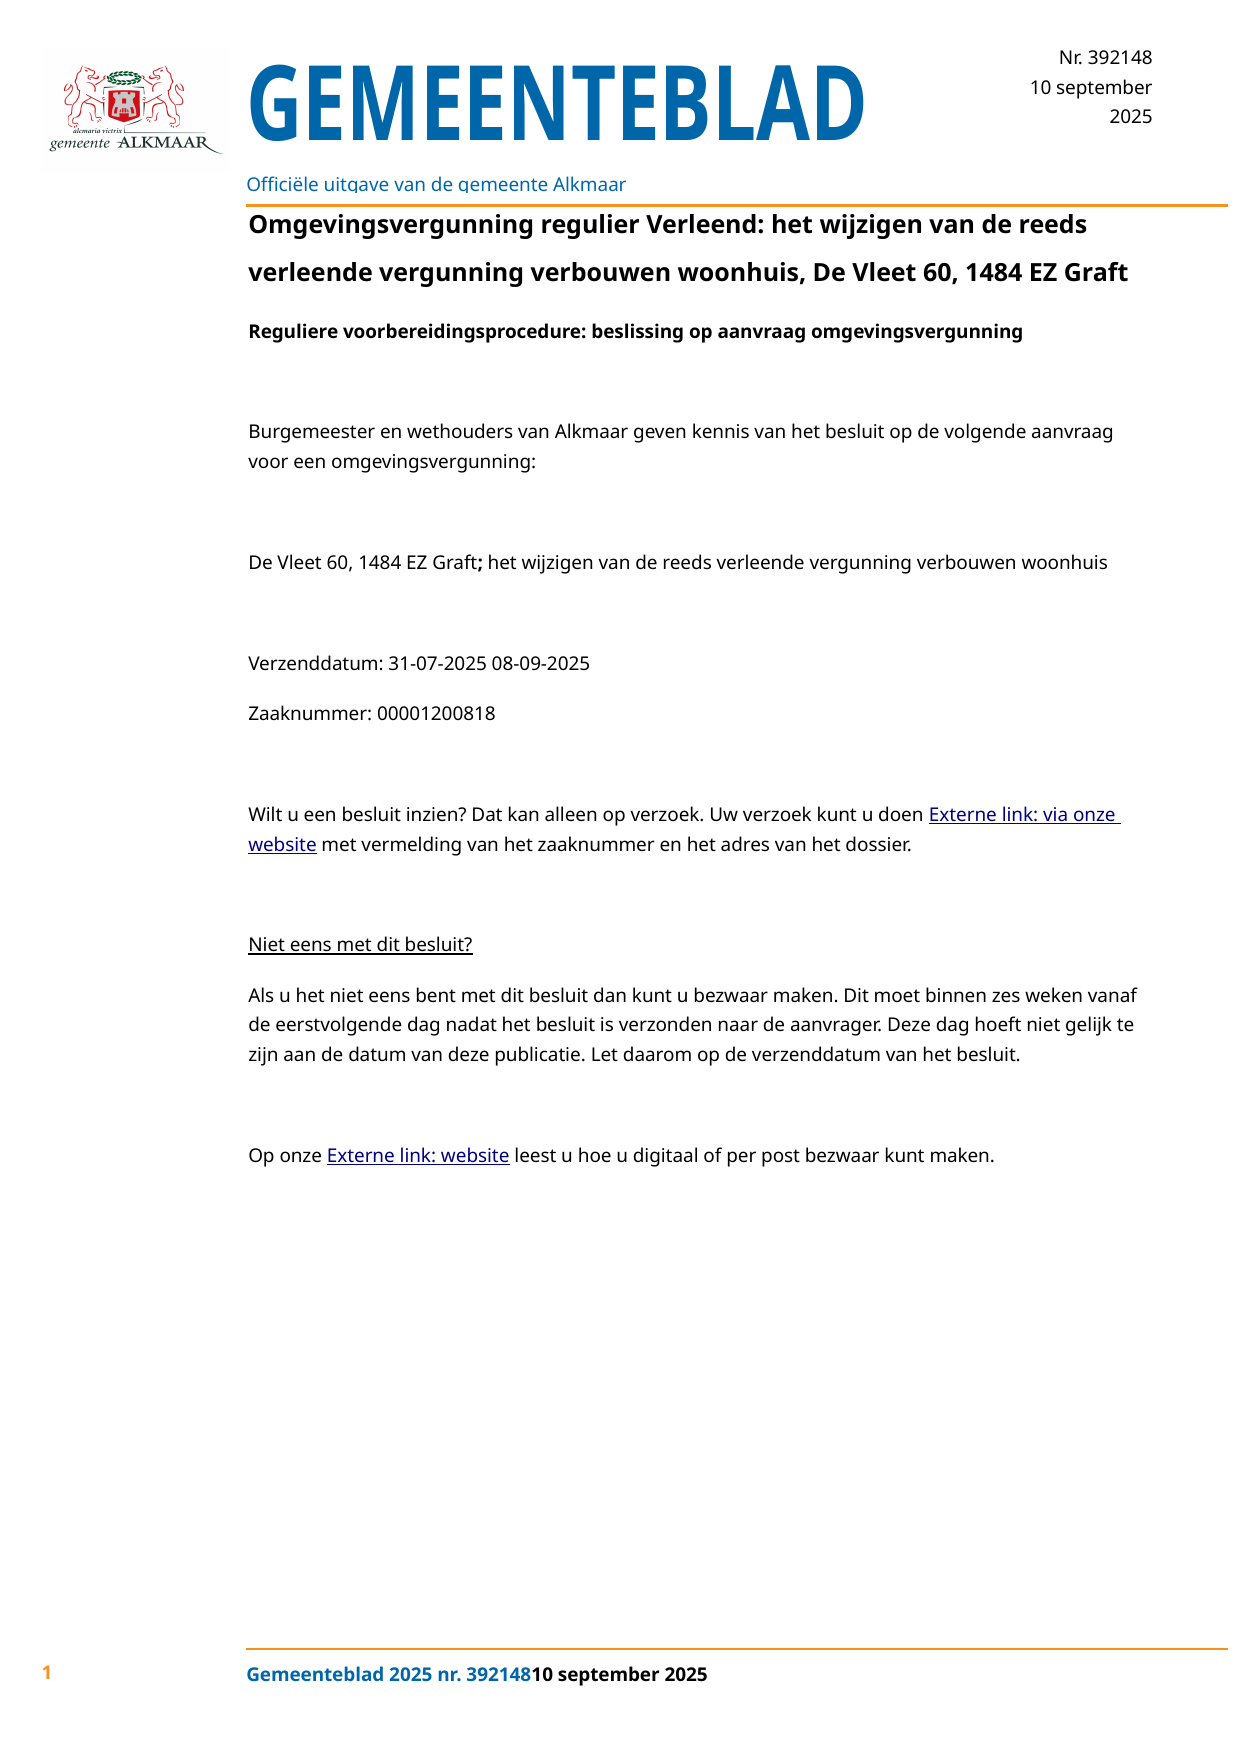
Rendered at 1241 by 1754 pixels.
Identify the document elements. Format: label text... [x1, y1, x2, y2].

text Zaaknummer: 00001200818 [248, 700, 1152, 726]
picture [41, 47, 231, 172]
text Burgemeester en wethouders van Alkmaar geven kennis van het besluit op de volgende aanvraag voor een omgevingsvergunning: [248, 419, 1152, 474]
text Als u het niet eens bent met dit besluit dan kunt u bezwaar maken. Dit moet binnen zes weken vanaf de eerstvolgende dag nadat het besluit is verzonden naar de aanvrager. Deze dag hoeft niet gelijk te zijn aan de datum van deze publicatie. Let daarom op de verzenddatum van het besluit. [248, 982, 1152, 1067]
text De Vleet 60, 1484 EZ Graft; het wijzigen van de reeds verleende vergunning verbouwen woonhuis [248, 549, 1152, 575]
text Omgevingsvergunning regulier Verleend: het wijzigen van de reeds verleende vergunning verbouwen woonhuis, De Vleet 60, 1484 EZ Graft [248, 207, 1152, 288]
text Wilt u een besluit inzien? Dat kan alleen op verzoek. Uw verzoek kunt u doen Externe link: via onze website met vermelding van het zaaknummer en het adres van het dossier. [248, 801, 1152, 857]
text Niet eens met dit besluit? [248, 932, 1152, 957]
text Op onze Externe link: website leest u hoe u digitaal of per post bezwaar kunt maken. [248, 1142, 1152, 1168]
text Reguliere voorbereidingsprocedure: beslissing op aanvraag omgevingsvergunning [248, 318, 1152, 344]
text Verzenddatum: 31-07-2025 08-09-2025 [248, 650, 1152, 676]
